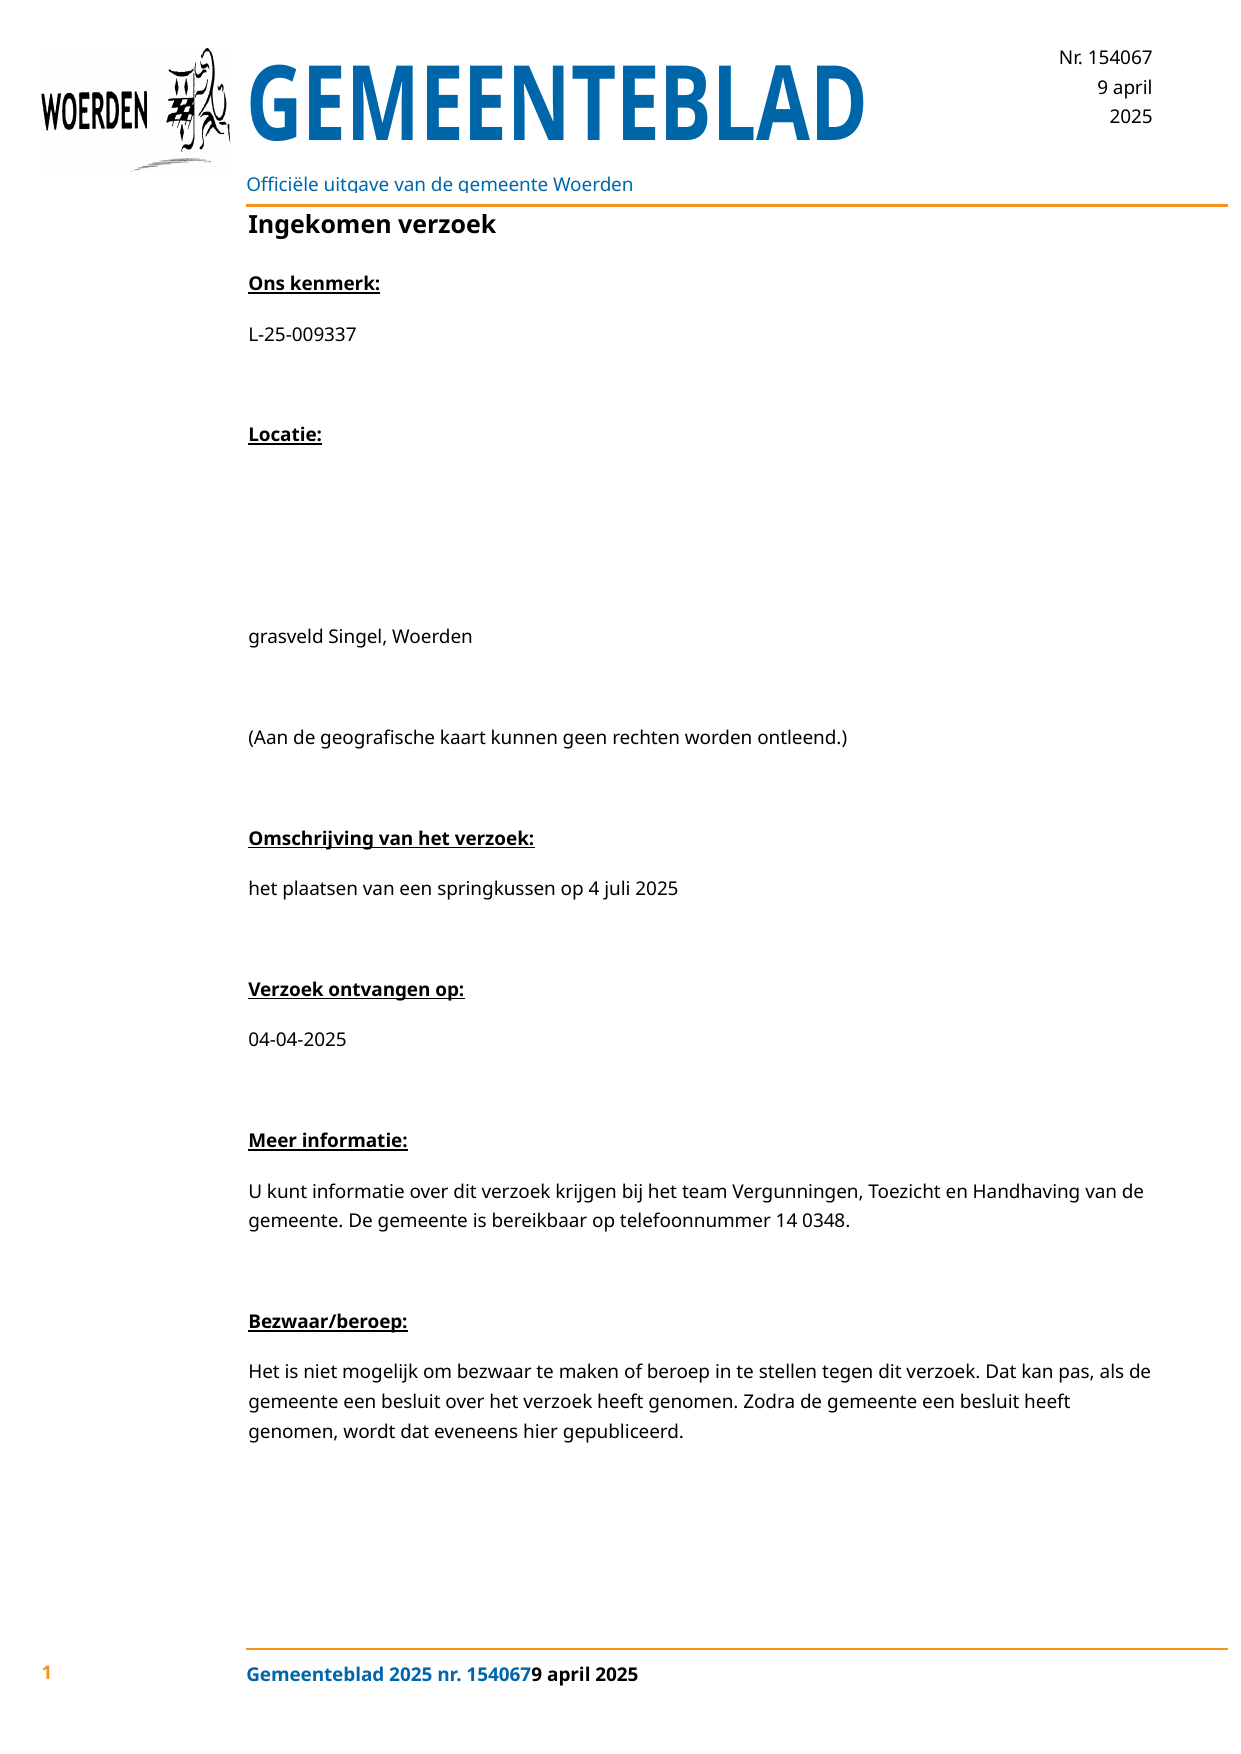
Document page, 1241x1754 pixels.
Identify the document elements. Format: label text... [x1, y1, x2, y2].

text Verzoek ontvangen op: [248, 976, 1152, 1002]
text U kunt informatie over dit verzoek krijgen bij het team Vergunningen, Toezicht en Handhaving van de gemeente. De gemeente is bereikbaar op telefoonnummer 14 0348. [248, 1178, 1152, 1233]
text 04-04-2025 [248, 1027, 1152, 1052]
text Ons kenmerk: [248, 270, 1152, 296]
text Bezwaar/beroep: [248, 1308, 1152, 1334]
text Ingekomen verzoek [248, 207, 1152, 241]
text Omschrijving van het verzoek: [248, 825, 1152, 851]
text Het is niet mogelijk om bezwaar te maken of beroep in te stellen tegen dit verzoek. Dat kan pas, als de gemeente een besluit over het verzoek heeft genomen. Zodra de gemeente een besluit heeft genomen, wordt dat eveneens hier gepubliceerd. [248, 1359, 1152, 1443]
text het plaatsen van een springkussen op 4 juli 2025 [248, 875, 1152, 901]
text L-25-009337 [248, 321, 1152, 346]
text Meer informatie: [248, 1127, 1152, 1153]
picture [41, 47, 231, 172]
text grasveld Singel, Woerden [248, 623, 1152, 649]
text Locatie: [248, 422, 1152, 447]
text (Aan de geografische kaart kunnen geen rechten worden ontleend.) [248, 724, 1152, 750]
